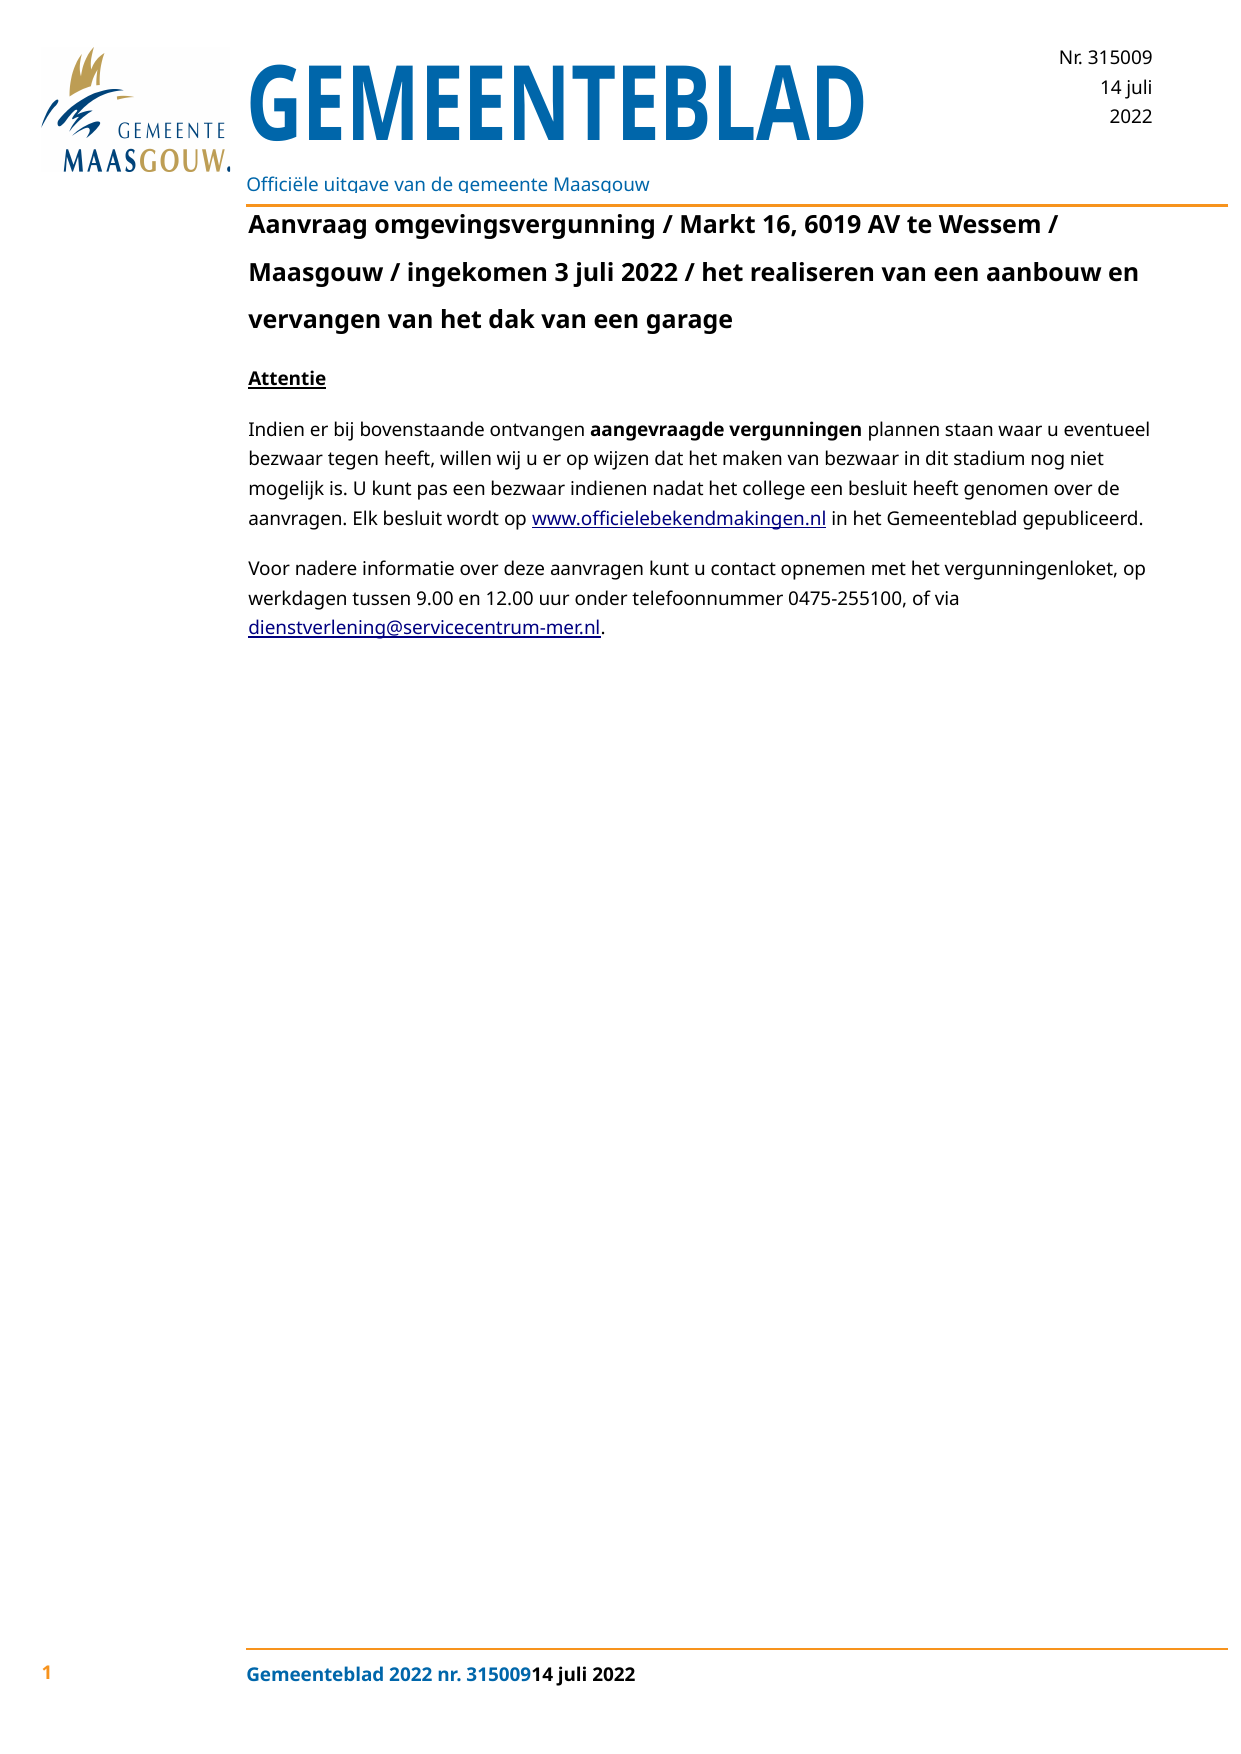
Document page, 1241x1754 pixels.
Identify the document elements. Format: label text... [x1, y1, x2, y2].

text Aanvraag omgevingsvergunning / Markt 16, 6019 AV te Wessem / Maasgouw / ingekomen 3 juli 2022 / het realiseren van een aanbouw en vervangen van het dak van een garage [248, 207, 1152, 336]
text Indien er bij bovenstaande ontvangen aangevraagde vergunningen plannen staan waar u eventueel bezwaar tegen heeft, willen wij u er op wijzen dat het maken van bezwaar in dit stadium nog niet mogelijk is. U kunt pas een bezwaar indienen nadat het college een besluit heeft genomen over de aanvragen. Elk besluit wordt op www.officielebekendmakingen.nl in het Gemeenteblad gepubliceerd. [248, 416, 1152, 530]
picture [41, 47, 231, 172]
text Attentie [248, 366, 1152, 391]
text Voor nadere informatie over deze aanvragen kunt u contact opnemen met het vergunningenloket, op werkdagen tussen 9.00 en 12.00 uur onder telefoonnummer 0475-255100, of via dienstverlening@servicecentrum-mer.nl. [248, 555, 1152, 640]
